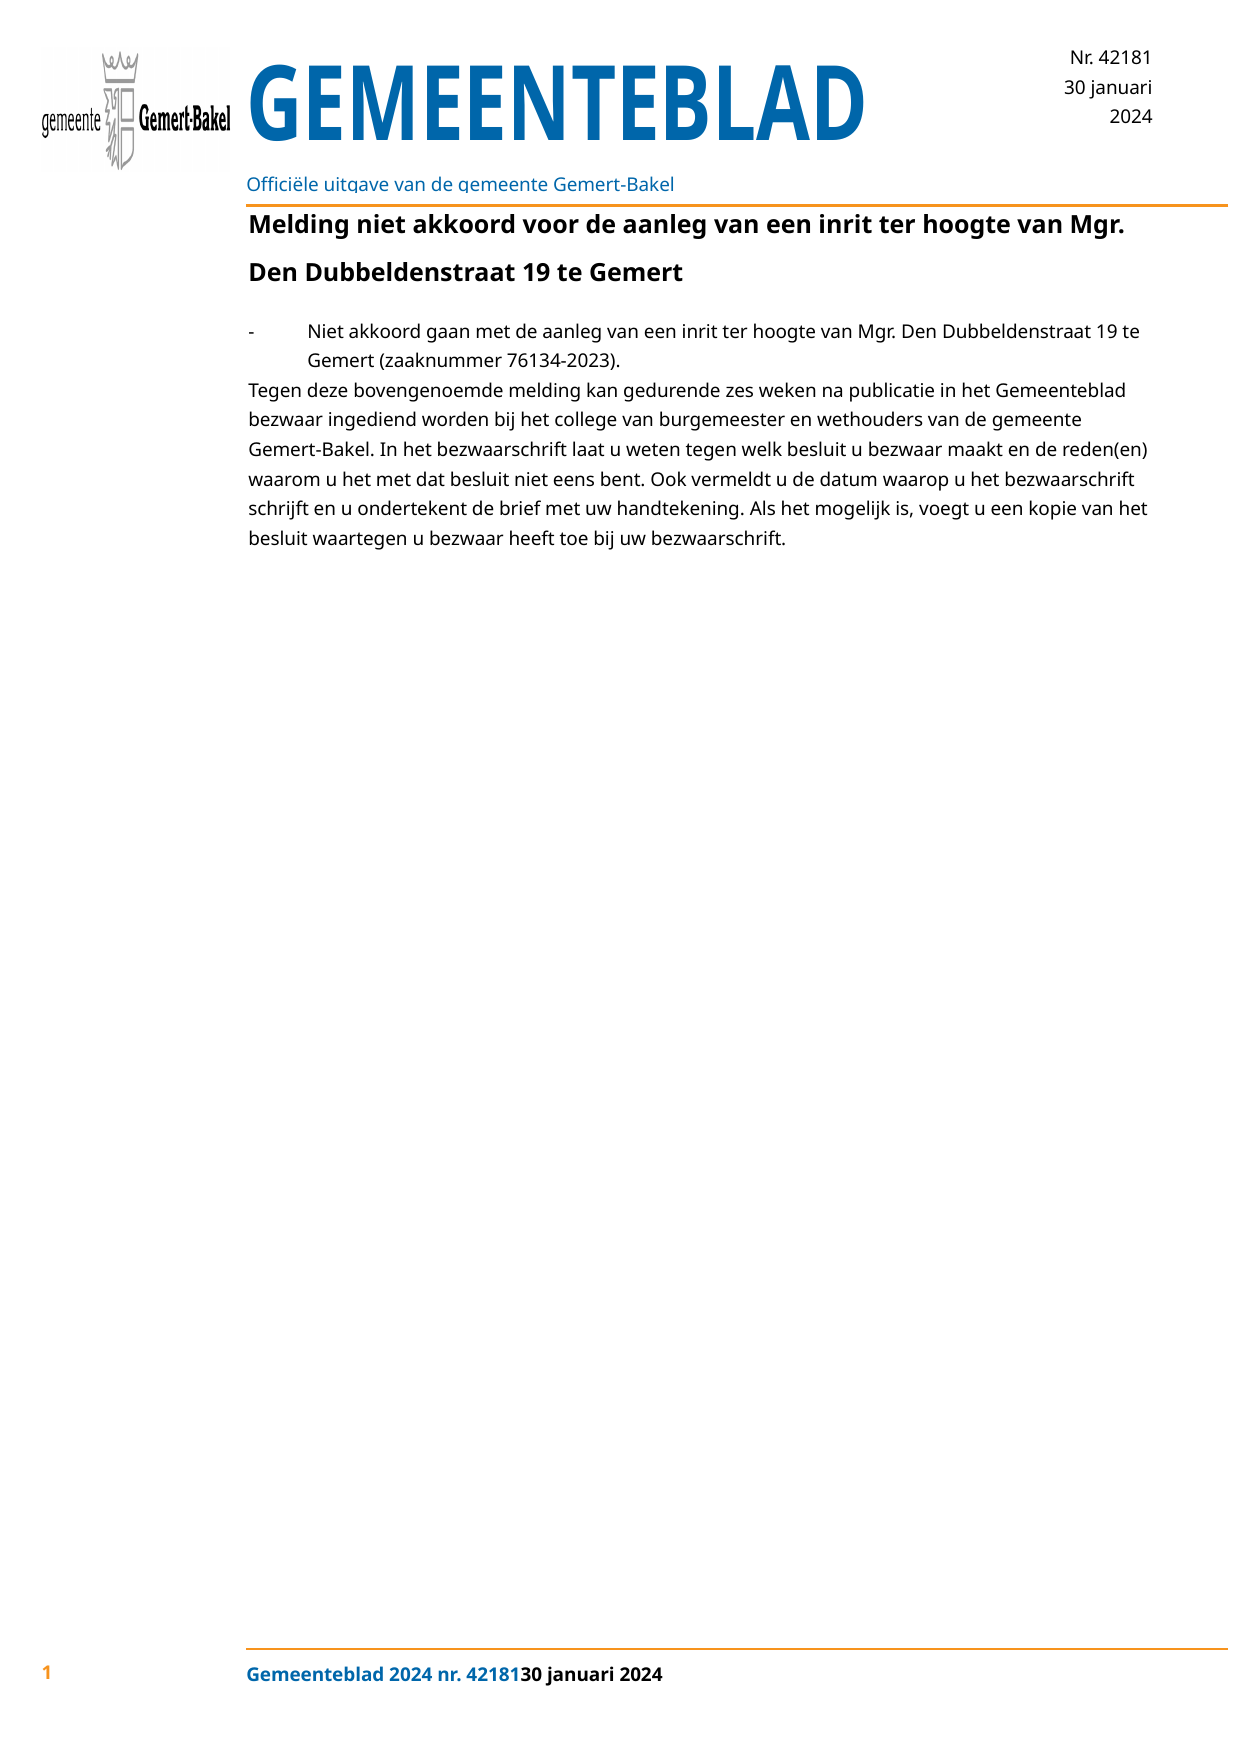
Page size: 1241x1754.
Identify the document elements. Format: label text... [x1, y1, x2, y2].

list Niet akkoord gaan met de aanleg van een inrit ter hoogte van Mgr. Den Dubbeldenstraat 19 te Gemert (zaaknummer 76134-2023). [248, 318, 1152, 373]
text Tegen deze bovengenoemde melding kan gedurende zes weken na publicatie in het Gemeenteblad bezwaar ingediend worden bij het college van burgemeester en wethouders van de gemeente Gemert-Bakel. In het bezwaarschrift laat u weten tegen welk besluit u bezwaar maakt en de reden(en) waarom u het met dat besluit niet eens bent. Ook vermeldt u de datum waarop u het bezwaarschrift schrijft en u ondertekent de brief met uw handtekening. Als het mogelijk is, voegt u een kopie van het besluit waartegen u bezwaar heeft toe bij uw bezwaarschrift. [248, 377, 1152, 551]
text Melding niet akkoord voor de aanleg van een inrit ter hoogte van Mgr. Den Dubbeldenstraat 19 te Gemert [248, 207, 1152, 288]
picture [41, 47, 231, 172]
